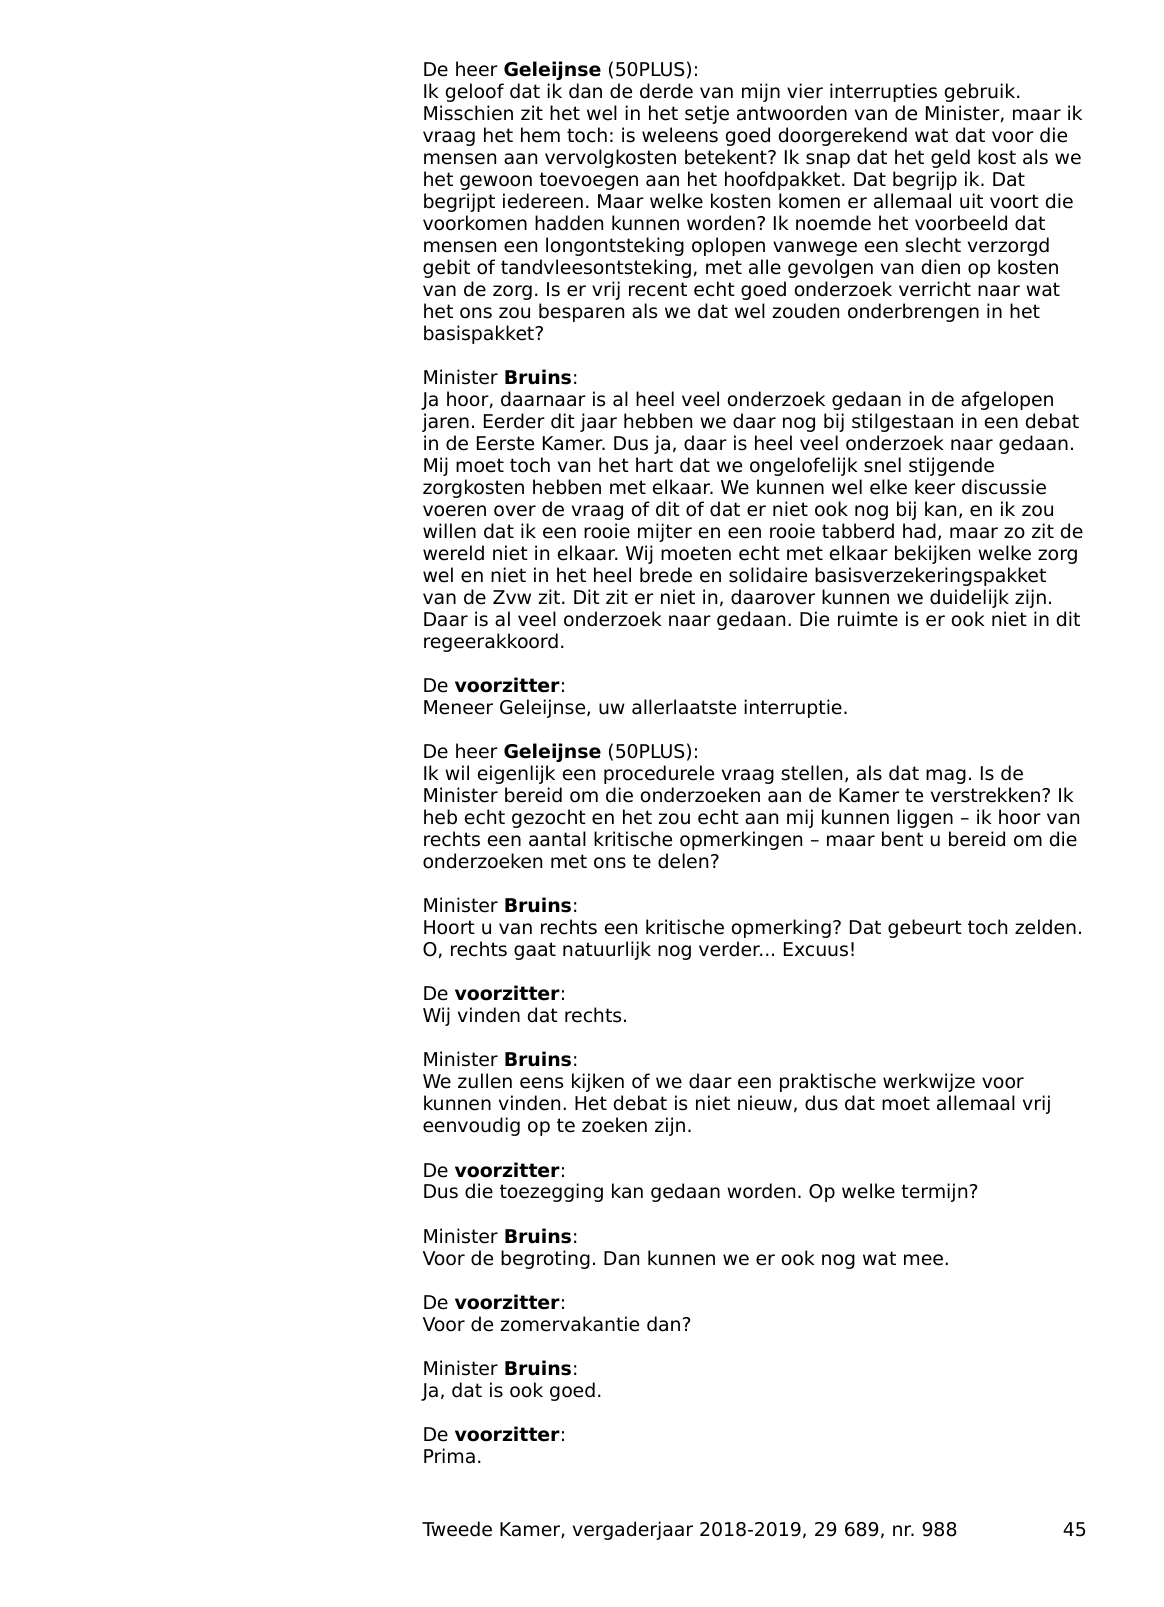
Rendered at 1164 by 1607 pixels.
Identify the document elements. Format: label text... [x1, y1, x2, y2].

text Prima. [422, 1446, 1087, 1468]
text De voorzitter: [422, 1292, 1087, 1314]
text Ja hoor, daarnaar is al heel veel onderzoek gedaan in de afgelopen jaren. Eerder dit jaar hebben we daar nog bij stilgestaan in een debat in de Eerste Kamer. Dus ja, daar is heel veel onderzoek naar gedaan. Mij moet toch van het hart dat we ongelofelijk snel stijgende zorgkosten hebben met elkaar. We kunnen wel elke keer discussie voeren over de vraag of dit of dat er niet ook nog bij kan, en ik zou willen dat ik een rooie mijter en een rooie tabberd had, maar zo zit de wereld niet in elkaar. Wij moeten echt met elkaar bekijken welke zorg wel en niet in het heel brede en solidaire basisverzekeringspakket van de Zvw zit. Dit zit er niet in, daarover kunnen we duidelijk zijn. Daar is al veel onderzoek naar gedaan. Die ruimte is er ook niet in dit regeerakkoord. [422, 389, 1087, 653]
text Voor de begroting. Dan kunnen we er ook nog wat mee. [422, 1248, 1087, 1269]
text Minister Bruins: [422, 1358, 1087, 1380]
text De voorzitter: [422, 1424, 1087, 1446]
text Hoort u van rechts een kritische opmerking? Dat gebeurt toch zelden. O, rechts gaat natuurlijk nog verder... Excuus! [422, 917, 1087, 961]
text Minister Bruins: [422, 895, 1087, 917]
text Minister Bruins: [422, 1226, 1087, 1248]
text De voorzitter: [422, 983, 1087, 1005]
text Minister Bruins: [422, 367, 1087, 389]
text De voorzitter: [422, 1159, 1087, 1181]
text Ja, dat is ook goed. [422, 1380, 1087, 1402]
text Minister Bruins: [422, 1049, 1087, 1071]
text Meneer Geleijnse, uw allerlaatste interruptie. [422, 697, 1087, 719]
text De heer Geleijnse (50PLUS): [422, 741, 1087, 763]
text De voorzitter: [422, 675, 1087, 697]
text Ik geloof dat ik dan de derde van mijn vier interrupties gebruik. Misschien zit het wel in het setje antwoorden van de Minister, maar ik vraag het hem toch: is weleens goed doorgerekend wat dat voor die mensen aan vervolgkosten betekent? Ik snap dat het geld kost als we het gewoon toevoegen aan het hoofdpakket. Dat begrijp ik. Dat begrijpt iedereen. Maar welke kosten komen er allemaal uit voort die voorkomen hadden kunnen worden? Ik noemde het voorbeeld dat mensen een longontsteking oplopen vanwege een slecht verzorgd gebit of tandvleesontsteking, met alle gevolgen van dien op kosten van de zorg. Is er vrij recent echt goed onderzoek verricht naar wat het ons zou besparen als we dat wel zouden onderbrengen in het basispakket? [422, 81, 1087, 345]
text We zullen eens kijken of we daar een praktische werkwijze voor kunnen vinden. Het debat is niet nieuw, dus dat moet allemaal vrij eenvoudig op te zoeken zijn. [422, 1071, 1087, 1137]
text Dus die toezegging kan gedaan worden. Op welke termijn? [422, 1181, 1087, 1203]
text De heer Geleijnse (50PLUS): [422, 59, 1087, 81]
text Wij vinden dat rechts. [422, 1005, 1087, 1027]
text Voor de zomervakantie dan? [422, 1314, 1087, 1336]
text Ik wil eigenlijk een procedurele vraag stellen, als dat mag. Is de Minister bereid om die onderzoeken aan de Kamer te verstrekken? Ik heb echt gezocht en het zou echt aan mij kunnen liggen – ik hoor van rechts een aantal kritische opmerkingen – maar bent u bereid om die onderzoeken met ons te delen? [422, 763, 1087, 873]
